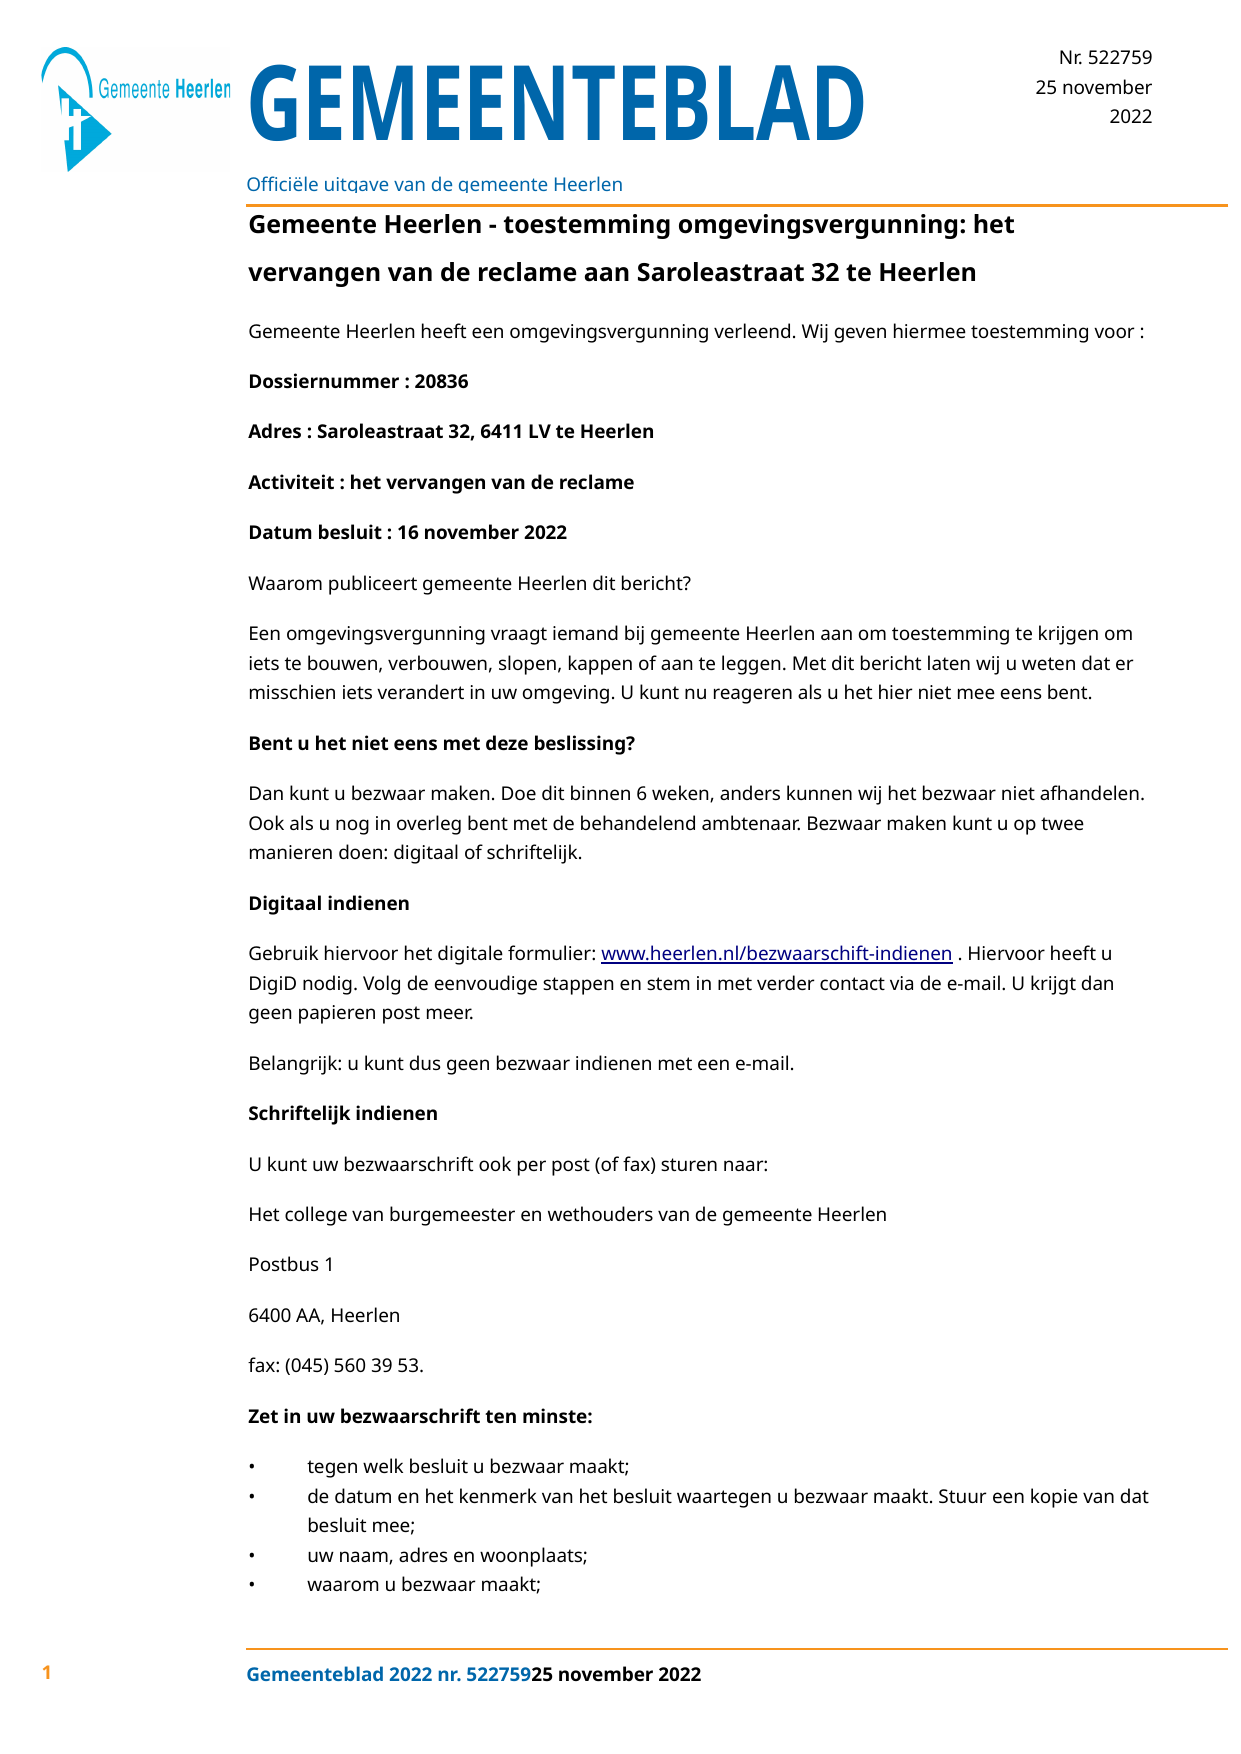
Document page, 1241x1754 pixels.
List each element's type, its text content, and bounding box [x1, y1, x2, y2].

picture [41, 47, 59, 70]
text fax: (045) 560 39 53. [248, 1352, 1152, 1378]
text Adres : Saroleastraat 32, 6411 LV te Heerlen [248, 419, 1152, 444]
text Gebruik hiervoor het digitale formulier: www.heerlen.nl/bezwaarschift-indienen . Hiervoor heeft u DigiD nodig. Volg de eenvoudige stappen en stem in met verder contact via de e-mail. U krijgt dan geen papieren post meer. [248, 940, 1152, 1025]
text Zet in uw bezwaarschrift ten minste: [248, 1403, 1152, 1429]
text Waarom publiceert gemeente Heerlen dit bericht? [248, 570, 1152, 596]
text Belangrijk: u kunt dus geen bezwaar indienen met een e-mail. [248, 1050, 1152, 1076]
text Bent u het niet eens met deze beslissing? [248, 730, 1152, 756]
text Het college van burgemeester en wethouders van de gemeente Heerlen [248, 1201, 1152, 1227]
list de datum en het kenmerk van het besluit waartegen u bezwaar maakt. Stuur een kopie van dat besluit mee; [248, 1483, 1152, 1538]
text Postbus 1 [248, 1252, 1152, 1277]
text Datum besluit : 16 november 2022 [248, 519, 1152, 545]
picture [41, 47, 231, 172]
text Schriftelijk indienen [248, 1100, 1152, 1126]
text 6400 AA, Heerlen [248, 1302, 1152, 1328]
text Gemeente Heerlen - toestemming omgevingsvergunning: het vervangen van de reclame aan Saroleastraat 32 te Heerlen [248, 207, 1152, 288]
text U kunt uw bezwaarschrift ook per post (of fax) sturen naar: [248, 1151, 1152, 1177]
text Dossiernummer : 20836 [248, 368, 1152, 394]
text Dan kunt u bezwaar maken. Doe dit binnen 6 weken, anders kunnen wij het bezwaar niet afhandelen. Ook als u nog in overleg bent met de behandelend ambtenaar. Bezwaar maken kunt u op twee manieren doen: digitaal of schriftelijk. [248, 780, 1152, 865]
text Gemeente Heerlen heeft een omgevingsvergunning verleend. Wij geven hiermee toestemming voor : [248, 318, 1152, 344]
list uw naam, adres en woonplaats; [248, 1542, 1152, 1568]
text Activiteit : het vervangen van de reclame [248, 469, 1152, 495]
text Een omgevingsvergunning vraagt iemand bij gemeente Heerlen aan om toestemming te krijgen om iets te bouwen, verbouwen, slopen, kappen of aan te leggen. Met dit bericht laten wij u weten dat er misschien iets verandert in uw omgeving. U kunt nu reageren als u het hier niet mee eens bent. [248, 620, 1152, 705]
list tegen welk besluit u bezwaar maakt; [248, 1453, 1152, 1479]
text Digitaal indienen [248, 890, 1152, 916]
list waarom u bezwaar maakt; [248, 1572, 1152, 1597]
